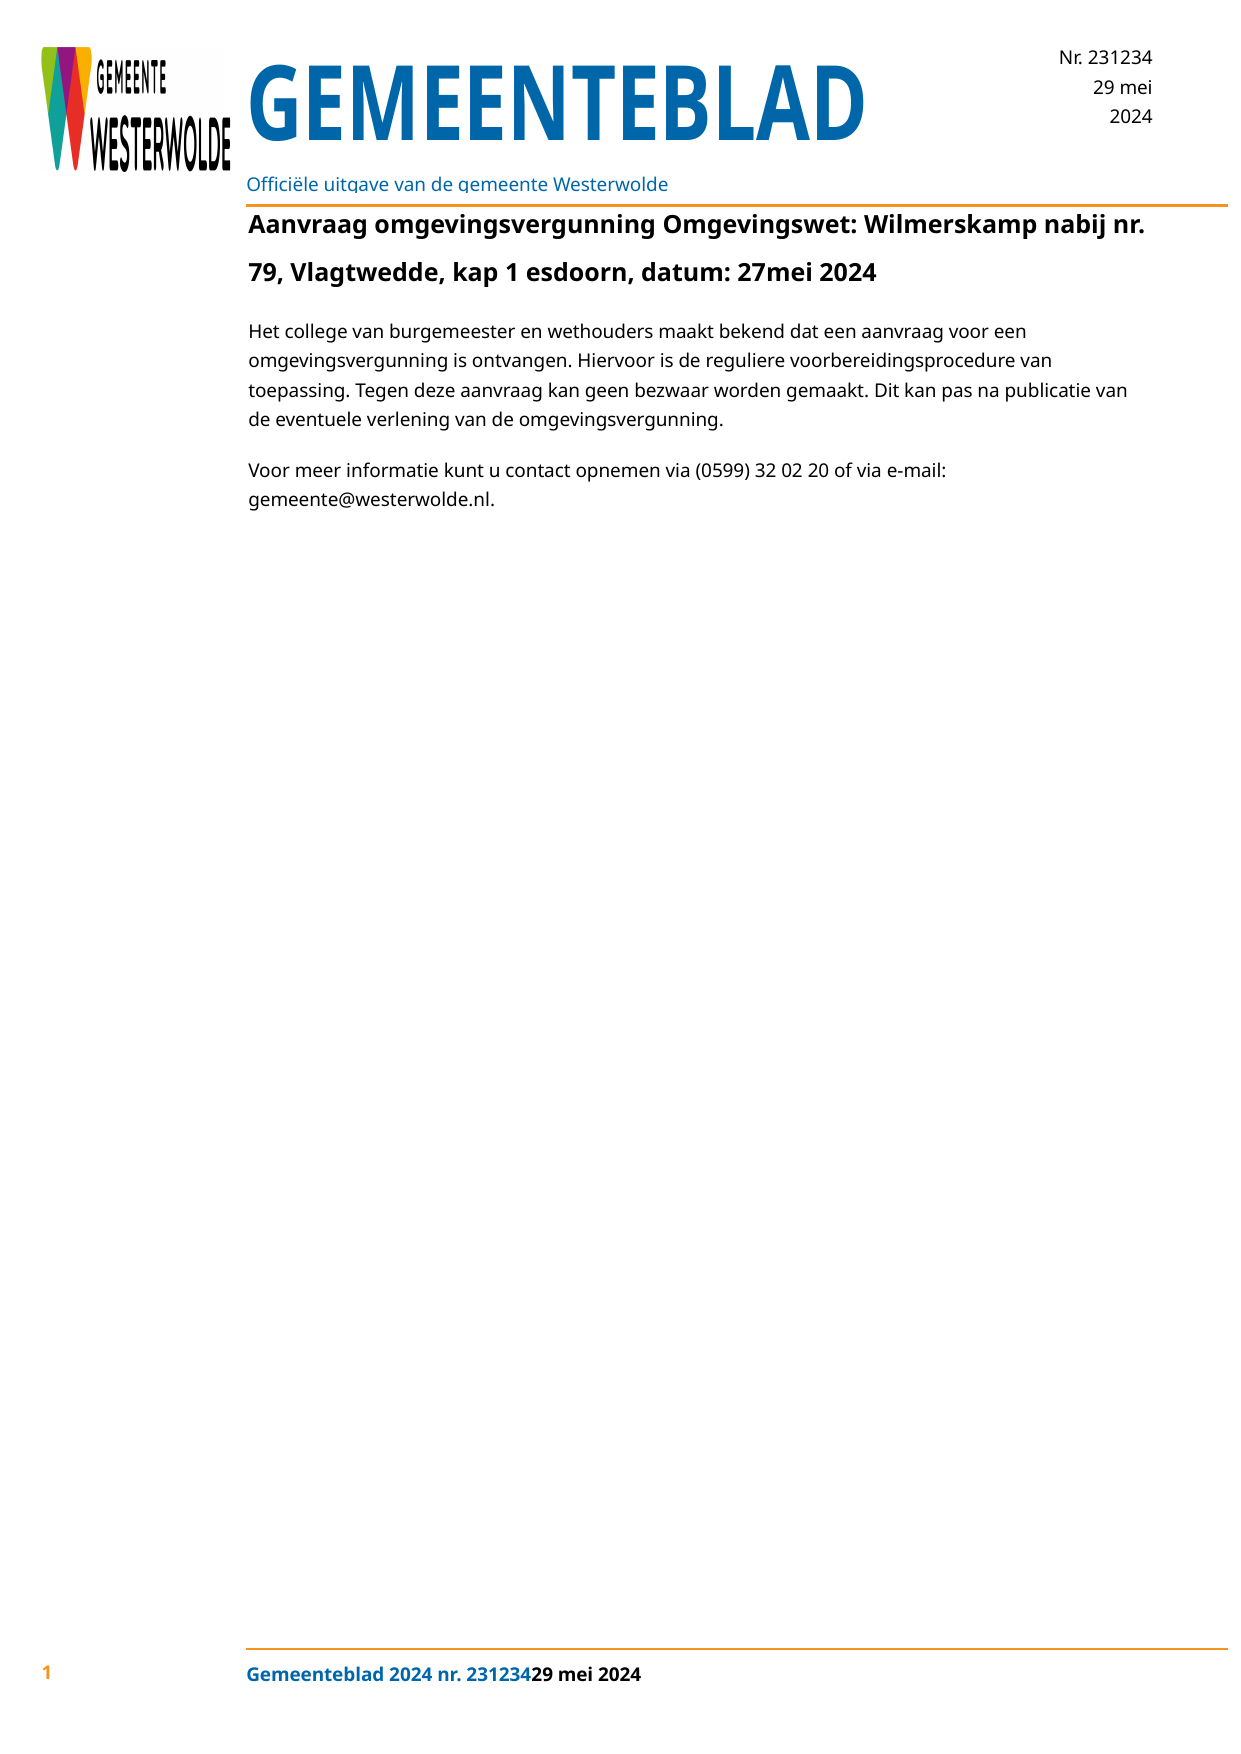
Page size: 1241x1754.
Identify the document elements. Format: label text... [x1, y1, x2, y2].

text Aanvraag omgevingsvergunning Omgevingswet: Wilmerskamp nabij nr. 79, Vlagtwedde, kap 1 esdoorn, datum: 27mei 2024 [248, 207, 1152, 288]
picture [41, 47, 231, 172]
text Voor meer informatie kunt u contact opnemen via (0599) 32 02 20 of via e-mail: gemeente@westerwolde.nl. [248, 457, 1152, 512]
text Het college van burgemeester en wethouders maakt bekend dat een aanvraag voor een omgevingsvergunning is ontvangen. Hiervoor is de reguliere voorbereidingsprocedure van toepassing. Tegen deze aanvraag kan geen bezwaar worden gemaakt. Dit kan pas na publicatie van de eventuele verlening van de omgevingsvergunning. [248, 318, 1152, 432]
